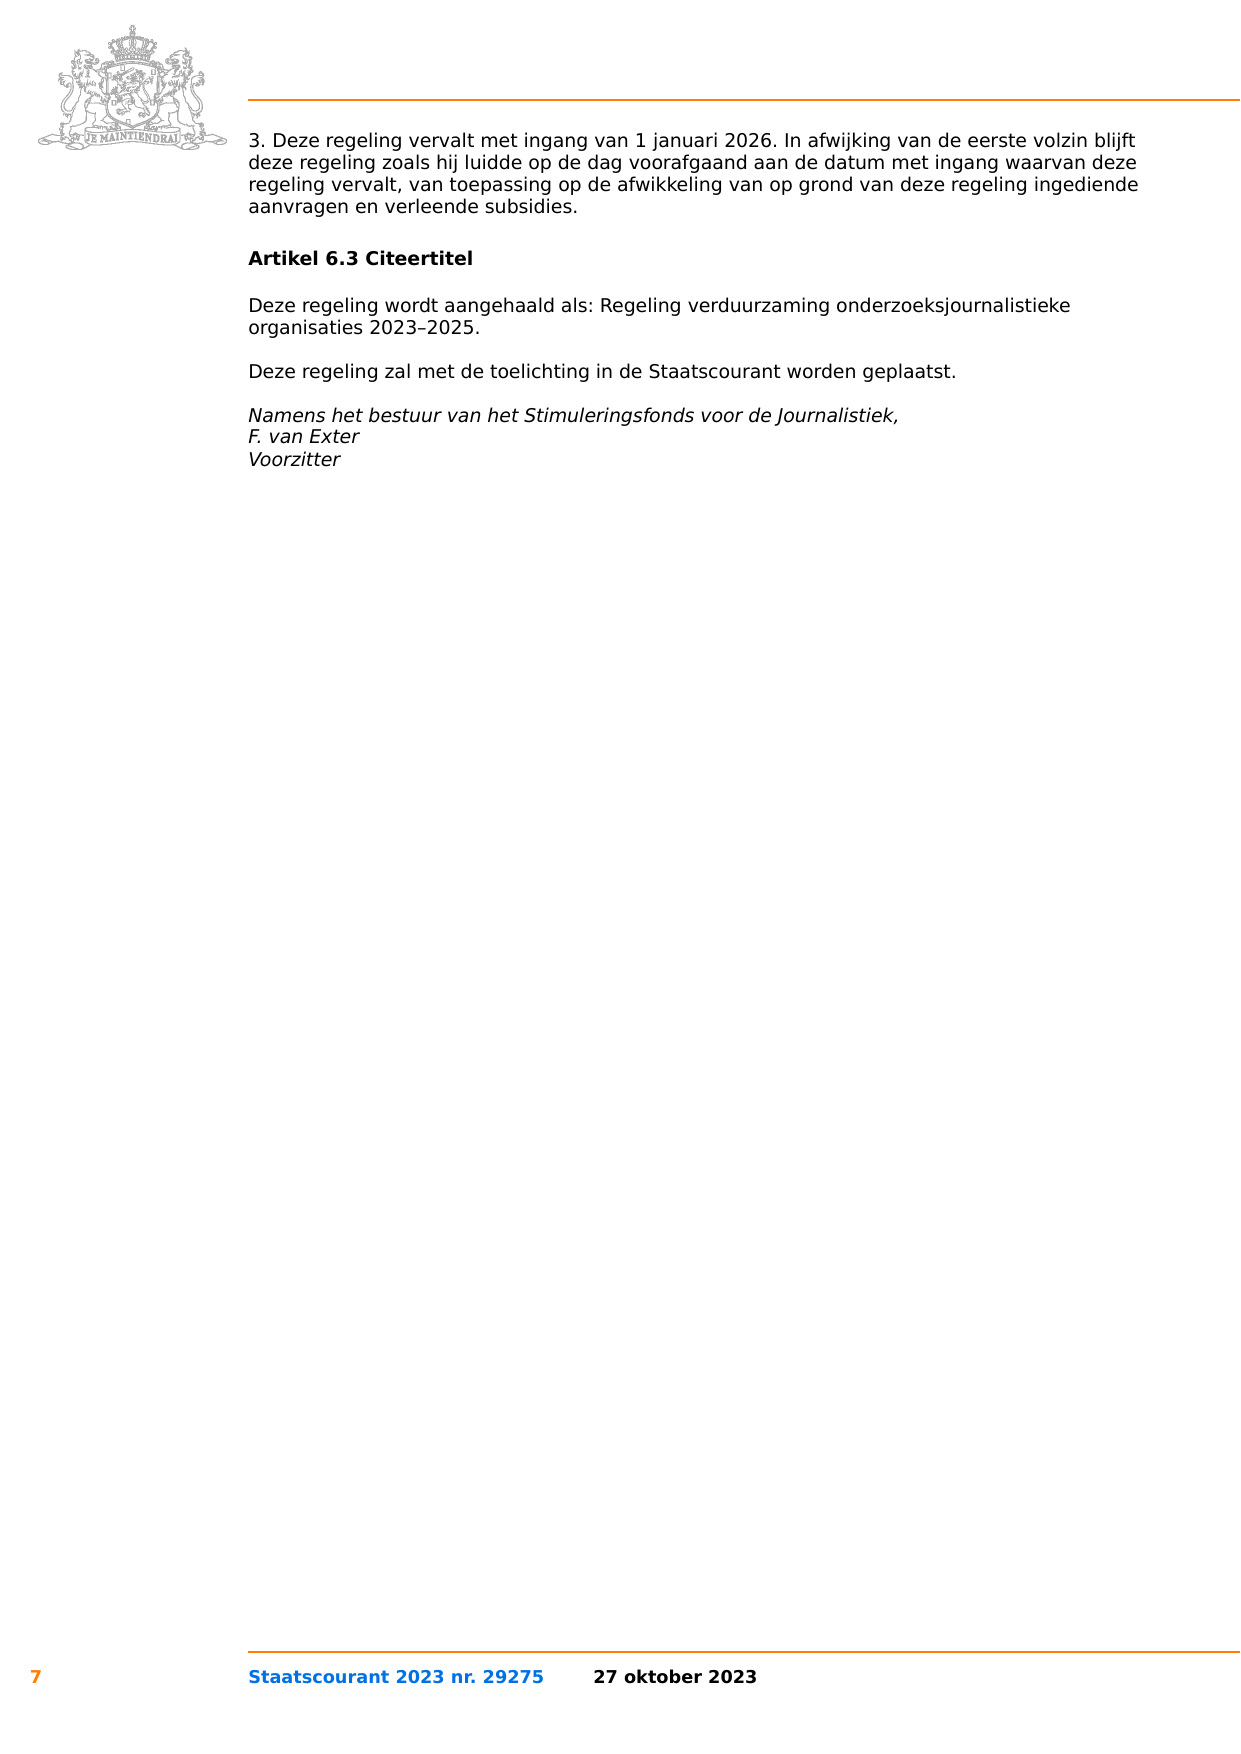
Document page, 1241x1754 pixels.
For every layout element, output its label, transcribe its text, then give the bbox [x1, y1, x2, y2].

text Namens het bestuur van het Stimuleringsfonds voor de Journalistiek, F. van Exter Voorzitter [248, 404, 1163, 470]
text Deze regeling wordt aangehaald als: Regeling verduurzaming onderzoeksjournalistieke organisaties 2023–2025. [248, 295, 1163, 339]
subtitle Artikel 6.3 Citeertitel [248, 248, 1163, 270]
picture [38, 25, 227, 150]
text 3. Deze regeling vervalt met ingang van 1 januari 2026. In afwijking van de eerste volzin blijft deze regeling zoals hij luidde op de dag voorafgaand aan de datum met ingang waarvan deze regeling vervalt, van toepassing op de afwikkeling van op grond van deze regeling ingediende aanvragen en verleende subsidies. [248, 130, 1163, 218]
text Deze regeling zal met de toelichting in de Staatscourant worden geplaatst. [248, 361, 1163, 383]
